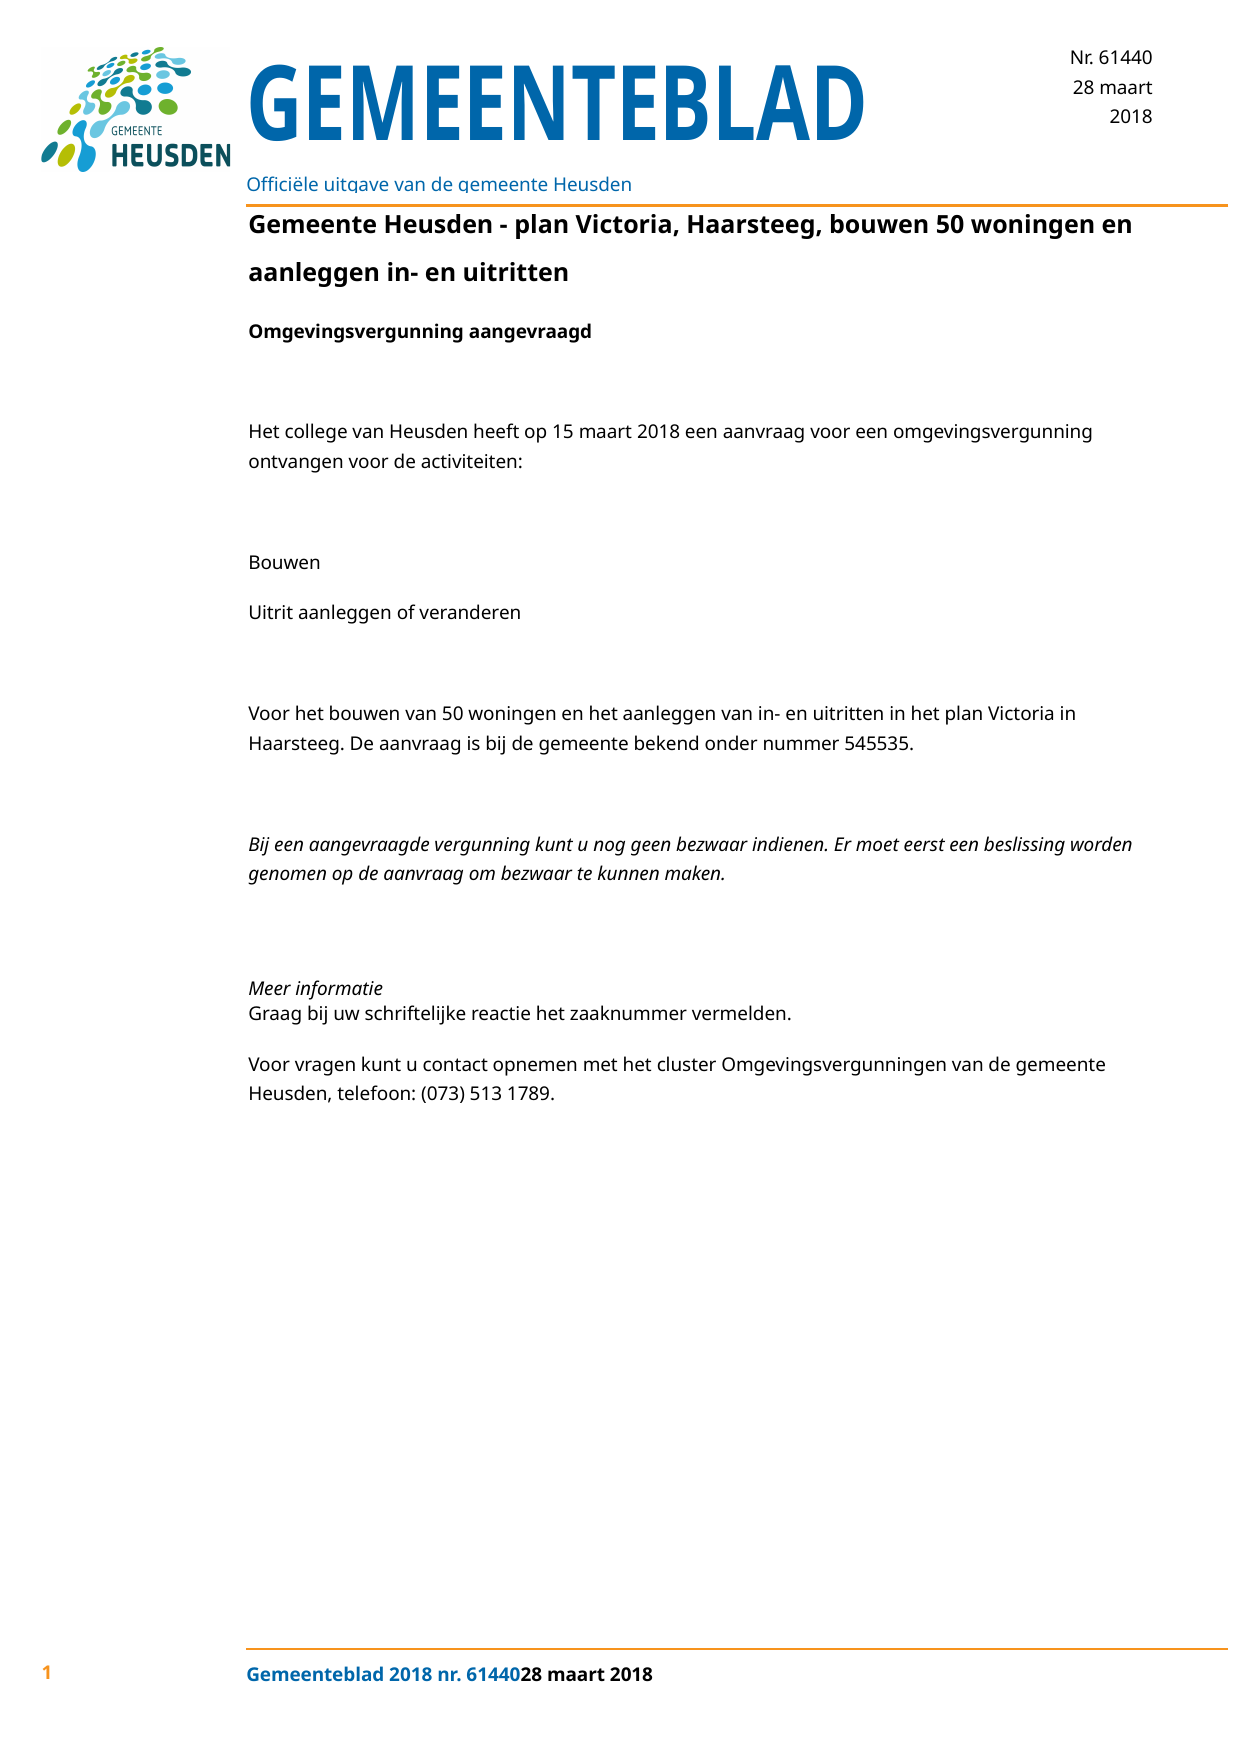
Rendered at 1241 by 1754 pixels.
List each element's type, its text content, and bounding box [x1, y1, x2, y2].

text Gemeente Heusden - plan Victoria, Haarsteeg, bouwen 50 woningen en aanleggen in- en uitritten [248, 207, 1152, 288]
picture [41, 47, 231, 172]
text Voor vragen kunt u contact opnemen met het cluster Omgevingsvergunningen van de gemeente Heusden, telefoon: (073) 513 1789. [248, 1051, 1152, 1106]
text Graag bij uw schriftelijke reactie het zaaknummer vermelden. [248, 1001, 1152, 1026]
text Bouwen [248, 549, 1152, 575]
text Uitrit aanleggen of veranderen [248, 599, 1152, 625]
text Voor het bouwen van 50 woningen en het aanleggen van in- en uitritten in het plan Victoria in Haarsteeg. De aanvraag is bij de gemeente bekend onder nummer 545535. [248, 700, 1152, 756]
text Meer informatie [248, 975, 1152, 1001]
text Het college van Heusden heeft op 15 maart 2018 een aanvraag voor een omgevingsvergunning ontvangen voor de activiteiten: [248, 419, 1152, 474]
text Omgevingsvergunning aangevraagd [248, 318, 1152, 344]
text Bij een aangevraagde vergunning kunt u nog geen bezwaar indienen. Er moet eerst een beslissing worden genomen op de aanvraag om bezwaar te kunnen maken. [248, 831, 1152, 886]
